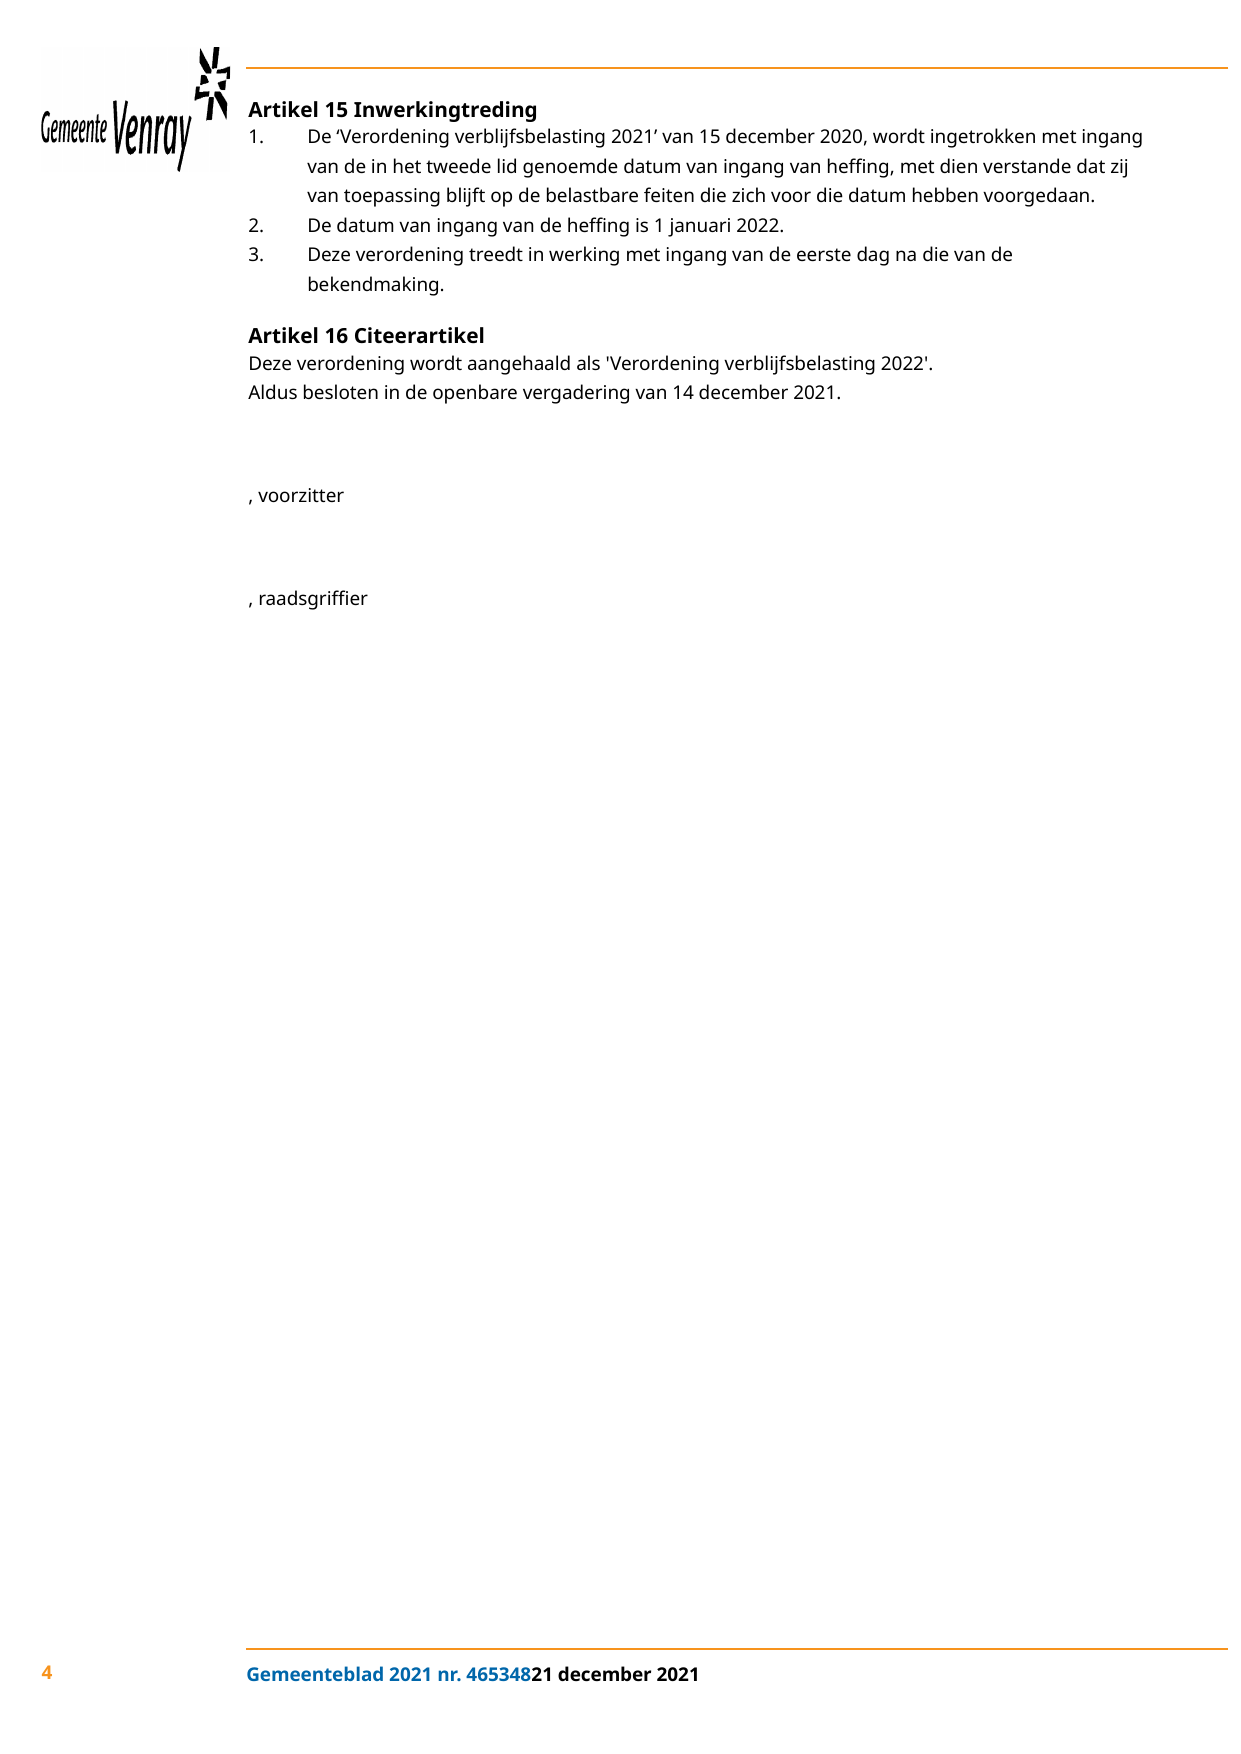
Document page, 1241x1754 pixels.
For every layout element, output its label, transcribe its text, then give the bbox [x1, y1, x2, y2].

picture [41, 47, 231, 172]
list De ‘Verordening verblijfsbelasting 2021’ van 15 december 2020, wordt ingetrokken met ingang van de in het tweede lid genoemde datum van ingang van heffing, met dien verstande dat zij van toepassing blijft op de belastbare feiten die zich voor die datum hebben voorgedaan. [248, 123, 1152, 208]
list Deze verordening treedt in werking met ingang van de eerste dag na die van de bekendmaking. [248, 242, 1152, 297]
text Deze verordening wordt aangehaald als 'Verordening verblijfsbelasting 2022'. [248, 350, 1152, 376]
text Artikel 15 Inwerkingtreding [248, 95, 1152, 123]
text , voorzitter [248, 482, 1152, 508]
text Aldus besloten in de openbare vergadering van 14 december 2021. [248, 379, 1152, 405]
text Artikel 16 Citeerartikel [248, 322, 1152, 350]
list De datum van ingang van de heffing is 1 januari 2022. [248, 212, 1152, 238]
text , raadsgriffier [248, 585, 1152, 611]
